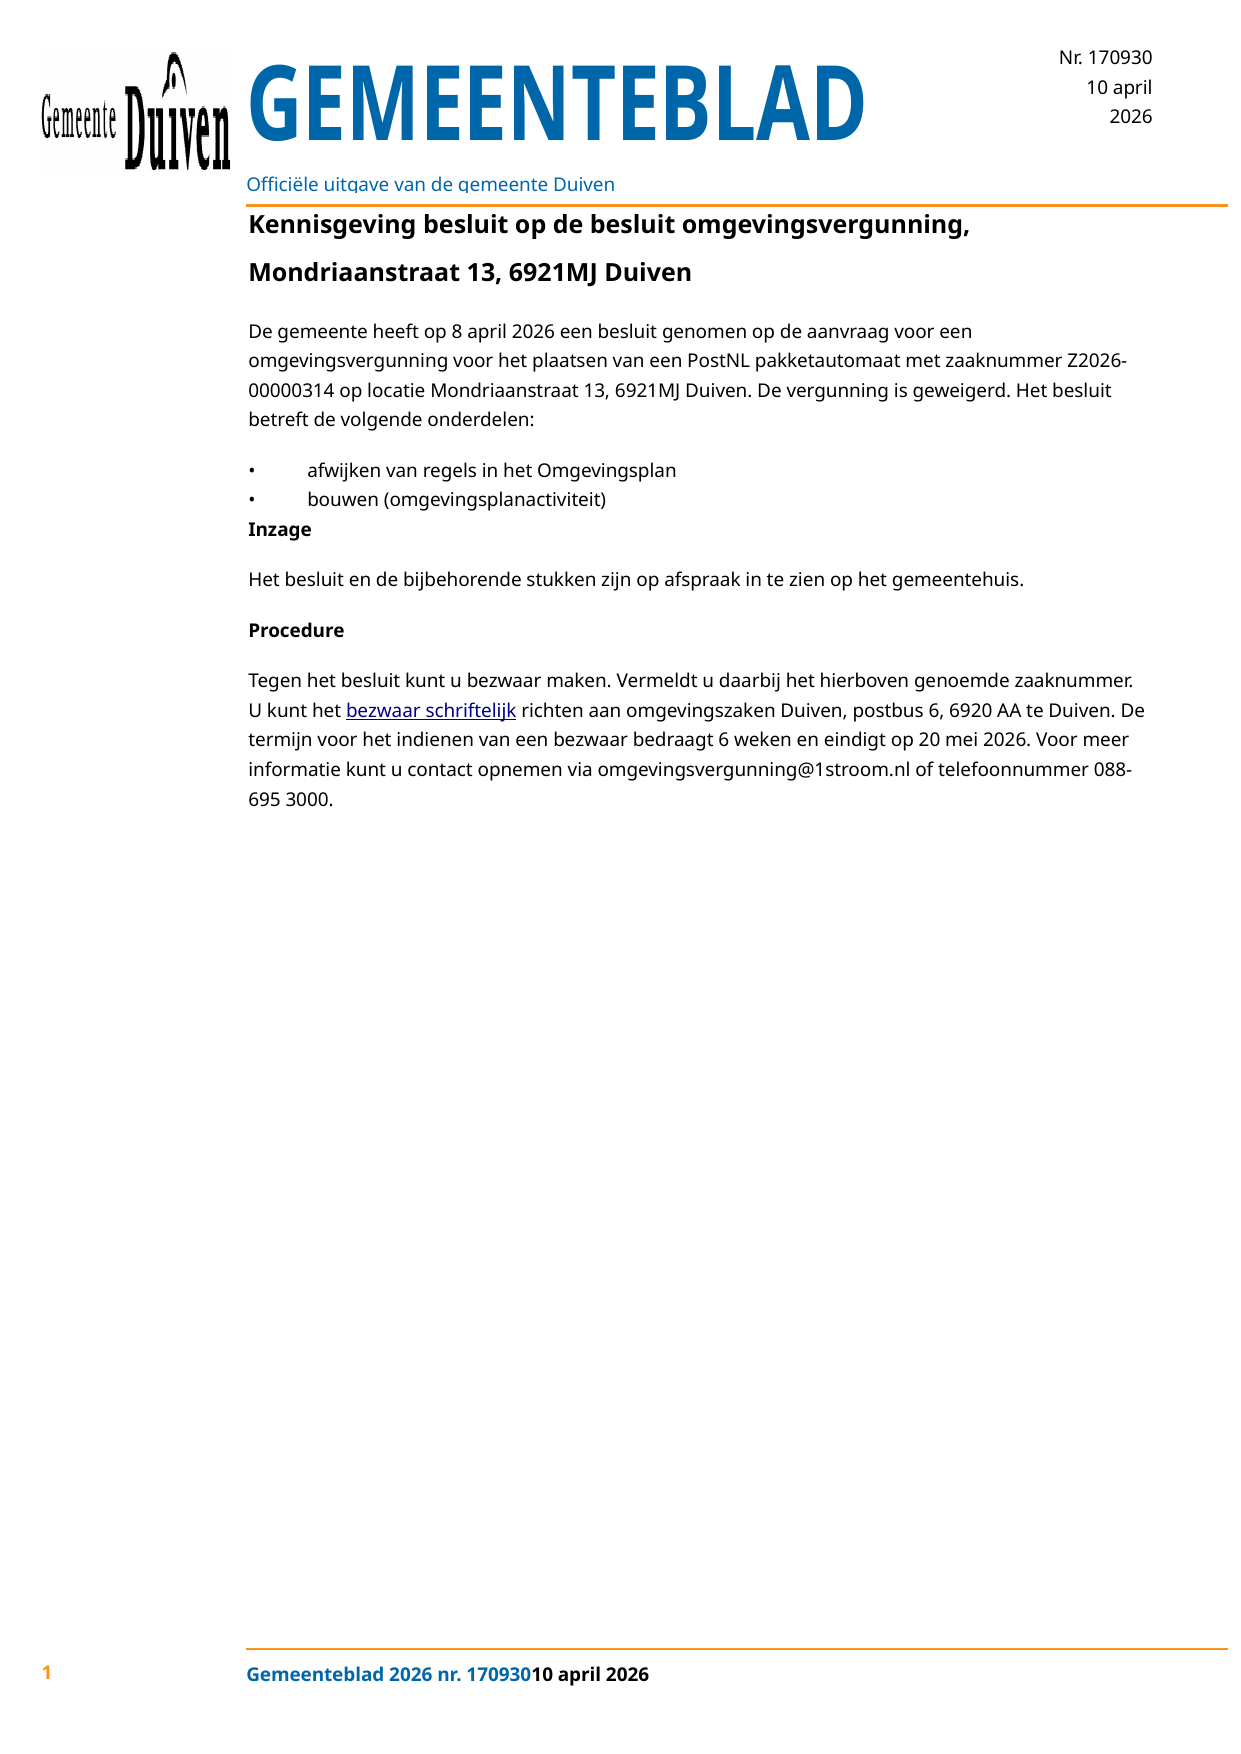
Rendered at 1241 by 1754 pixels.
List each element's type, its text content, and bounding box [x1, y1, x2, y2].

text Kennisgeving besluit op de besluit omgevingsvergunning, Mondriaanstraat 13, 6921MJ Duiven [248, 207, 1152, 288]
text Inzage [248, 516, 1152, 542]
text De gemeente heeft op 8 april 2026 een besluit genomen op de aanvraag voor een omgevingsvergunning voor het plaatsen van een PostNL pakketautomaat met zaaknummer Z2026-00000314 op locatie Mondriaanstraat 13, 6921MJ Duiven. De vergunning is geweigerd. Het besluit betreft de volgende onderdelen: [248, 318, 1152, 432]
text Tegen het besluit kunt u bezwaar maken. Vermeldt u daarbij het hierboven genoemde zaaknummer. U kunt het bezwaar schriftelijk richten aan omgevingszaken Duiven, postbus 6, 6920 AA te Duiven. De termijn voor het indienen van een bezwaar bedraagt 6 weken en eindigt op 20 mei 2026. Voor meer informatie kunt u contact opnemen via omgevingsvergunning@1stroom.nl of telefoonnummer 088-695 3000. [248, 667, 1152, 812]
list afwijken van regels in het Omgevingsplan [248, 457, 1152, 483]
text Het besluit en de bijbehorende stukken zijn op afspraak in te zien op het gemeentehuis. [248, 567, 1152, 592]
text Procedure [248, 617, 1152, 643]
picture [41, 47, 231, 172]
list bouwen (omgevingsplanactiviteit) [248, 487, 1152, 512]
